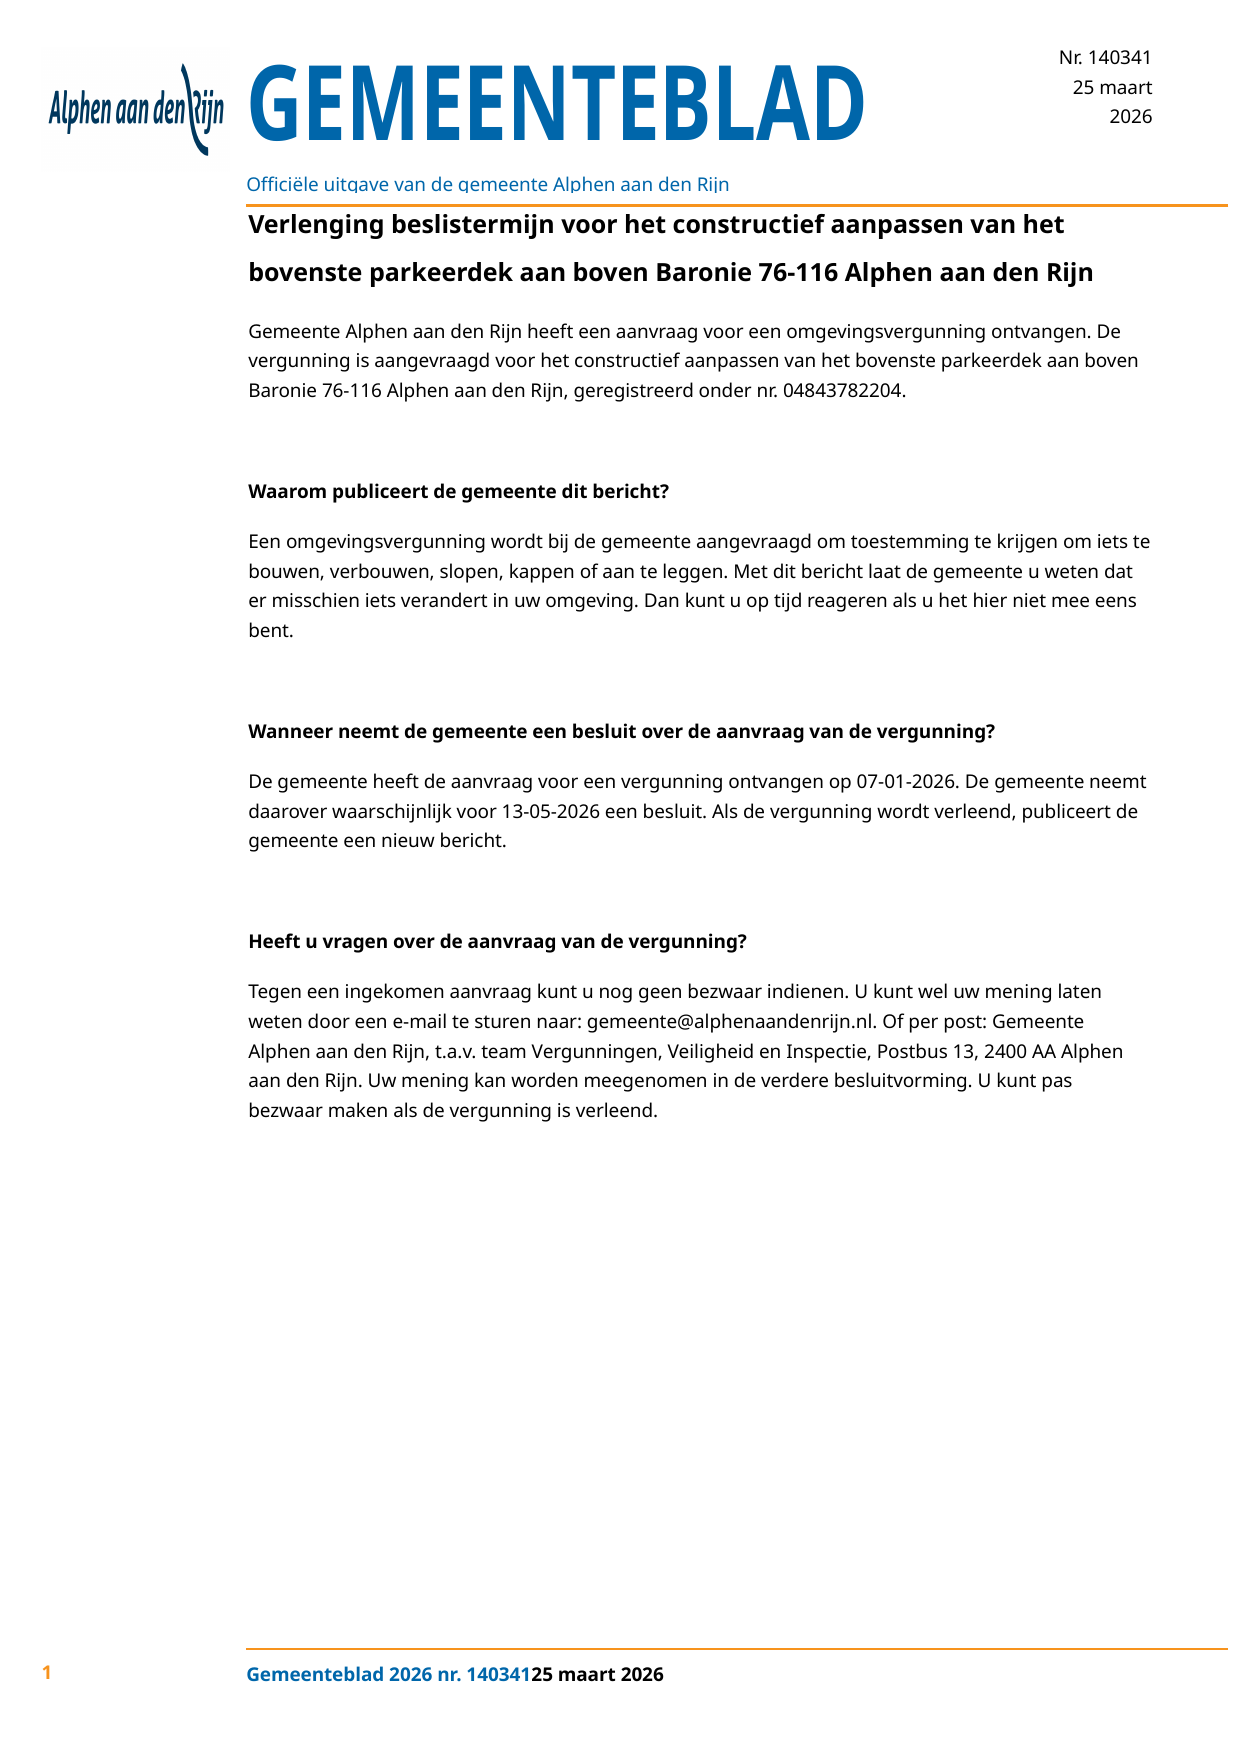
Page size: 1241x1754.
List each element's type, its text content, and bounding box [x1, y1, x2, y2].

picture [41, 47, 231, 172]
text Wanneer neemt de gemeente een besluit over de aanvraag van de vergunning? [248, 718, 1152, 744]
text Gemeente Alphen aan den Rijn heeft een aanvraag voor een omgevingsvergunning ontvangen. De vergunning is aangevraagd voor het constructief aanpassen van het bovenste parkeerdek aan boven Baronie 76-116 Alphen aan den Rijn, geregistreerd onder nr. 04843782204. [248, 318, 1152, 403]
text De gemeente heeft de aanvraag voor een vergunning ontvangen op 07-01-2026. De gemeente neemt daarover waarschijnlijk voor 13-05-2026 een besluit. Als de vergunning wordt verleend, publiceert de gemeente een nieuw bericht. [248, 768, 1152, 853]
text Verlenging beslistermijn voor het constructief aanpassen van het bovenste parkeerdek aan boven Baronie 76-116 Alphen aan den Rijn [248, 207, 1152, 288]
text Een omgevingsvergunning wordt bij de gemeente aangevraagd om toestemming te krijgen om iets te bouwen, verbouwen, slopen, kappen of aan te leggen. Met dit bericht laat de gemeente u weten dat er misschien iets verandert in uw omgeving. Dan kunt u op tijd reageren als u het hier niet mee eens bent. [248, 528, 1152, 643]
text Heeft u vragen over de aanvraag van de vergunning? [248, 928, 1152, 954]
text Waarom publiceert de gemeente dit bericht? [248, 478, 1152, 504]
text Tegen een ingekomen aanvraag kunt u nog geen bezwaar indienen. U kunt wel uw mening laten weten door een e-mail te sturen naar: gemeente@alphenaandenrijn.nl. Of per post: Gemeente Alphen aan den Rijn, t.a.v. team Vergunningen, Veiligheid en Inspectie, Postbus 13, 2400 AA Alphen aan den Rijn. Uw mening kan worden meegenomen in de verdere besluitvorming. U kunt pas bezwaar maken als de vergunning is verleend. [248, 979, 1152, 1123]
